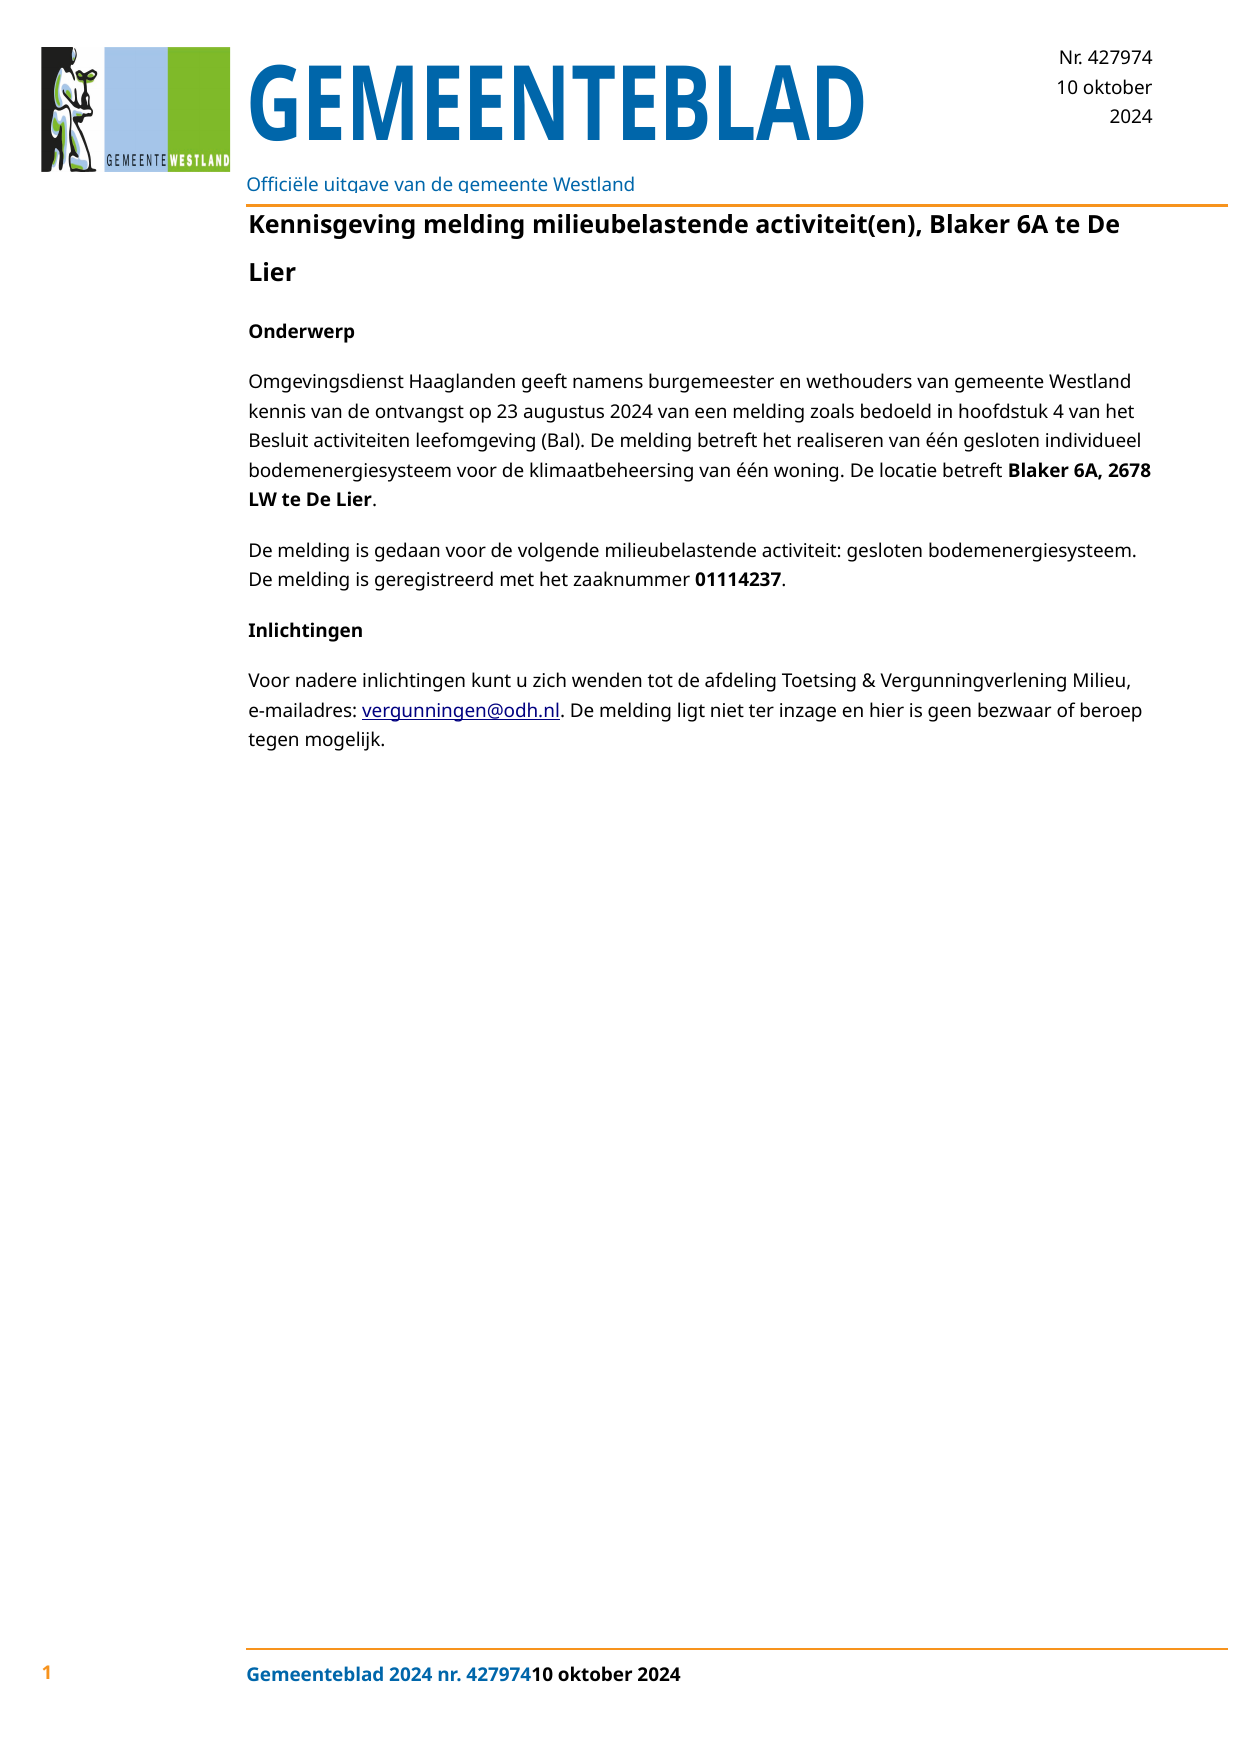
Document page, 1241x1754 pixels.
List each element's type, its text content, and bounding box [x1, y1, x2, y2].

picture [41, 47, 231, 172]
text Inlichtingen [248, 617, 1152, 643]
text Kennisgeving melding milieubelastende activiteit(en), Blaker 6A te De Lier [248, 207, 1152, 288]
text Voor nadere inlichtingen kunt u zich wenden tot de afdeling Toetsing & Vergunningverlening Milieu, e-mailadres: vergunningen@odh.nl. De melding ligt niet ter inzage en hier is geen bezwaar of beroep tegen mogelijk. [248, 667, 1152, 752]
text Onderwerp [248, 318, 1152, 344]
text De melding is gedaan voor de volgende milieubelastende activiteit: gesloten bodemenergiesysteem. De melding is geregistreerd met het zaaknummer 01114237. [248, 537, 1152, 592]
text Omgevingsdienst Haaglanden geeft namens burgemeester en wethouders van gemeente Westland kennis van de ontvangst op 23 augustus 2024 van een melding zoals bedoeld in hoofdstuk 4 van het Besluit activiteiten leefomgeving (Bal). De melding betreft het realiseren van één gesloten individueel bodemenergiesysteem voor de klimaatbeheersing van één woning. De locatie betreft Blaker 6A, 2678 LW te De Lier. [248, 368, 1152, 512]
